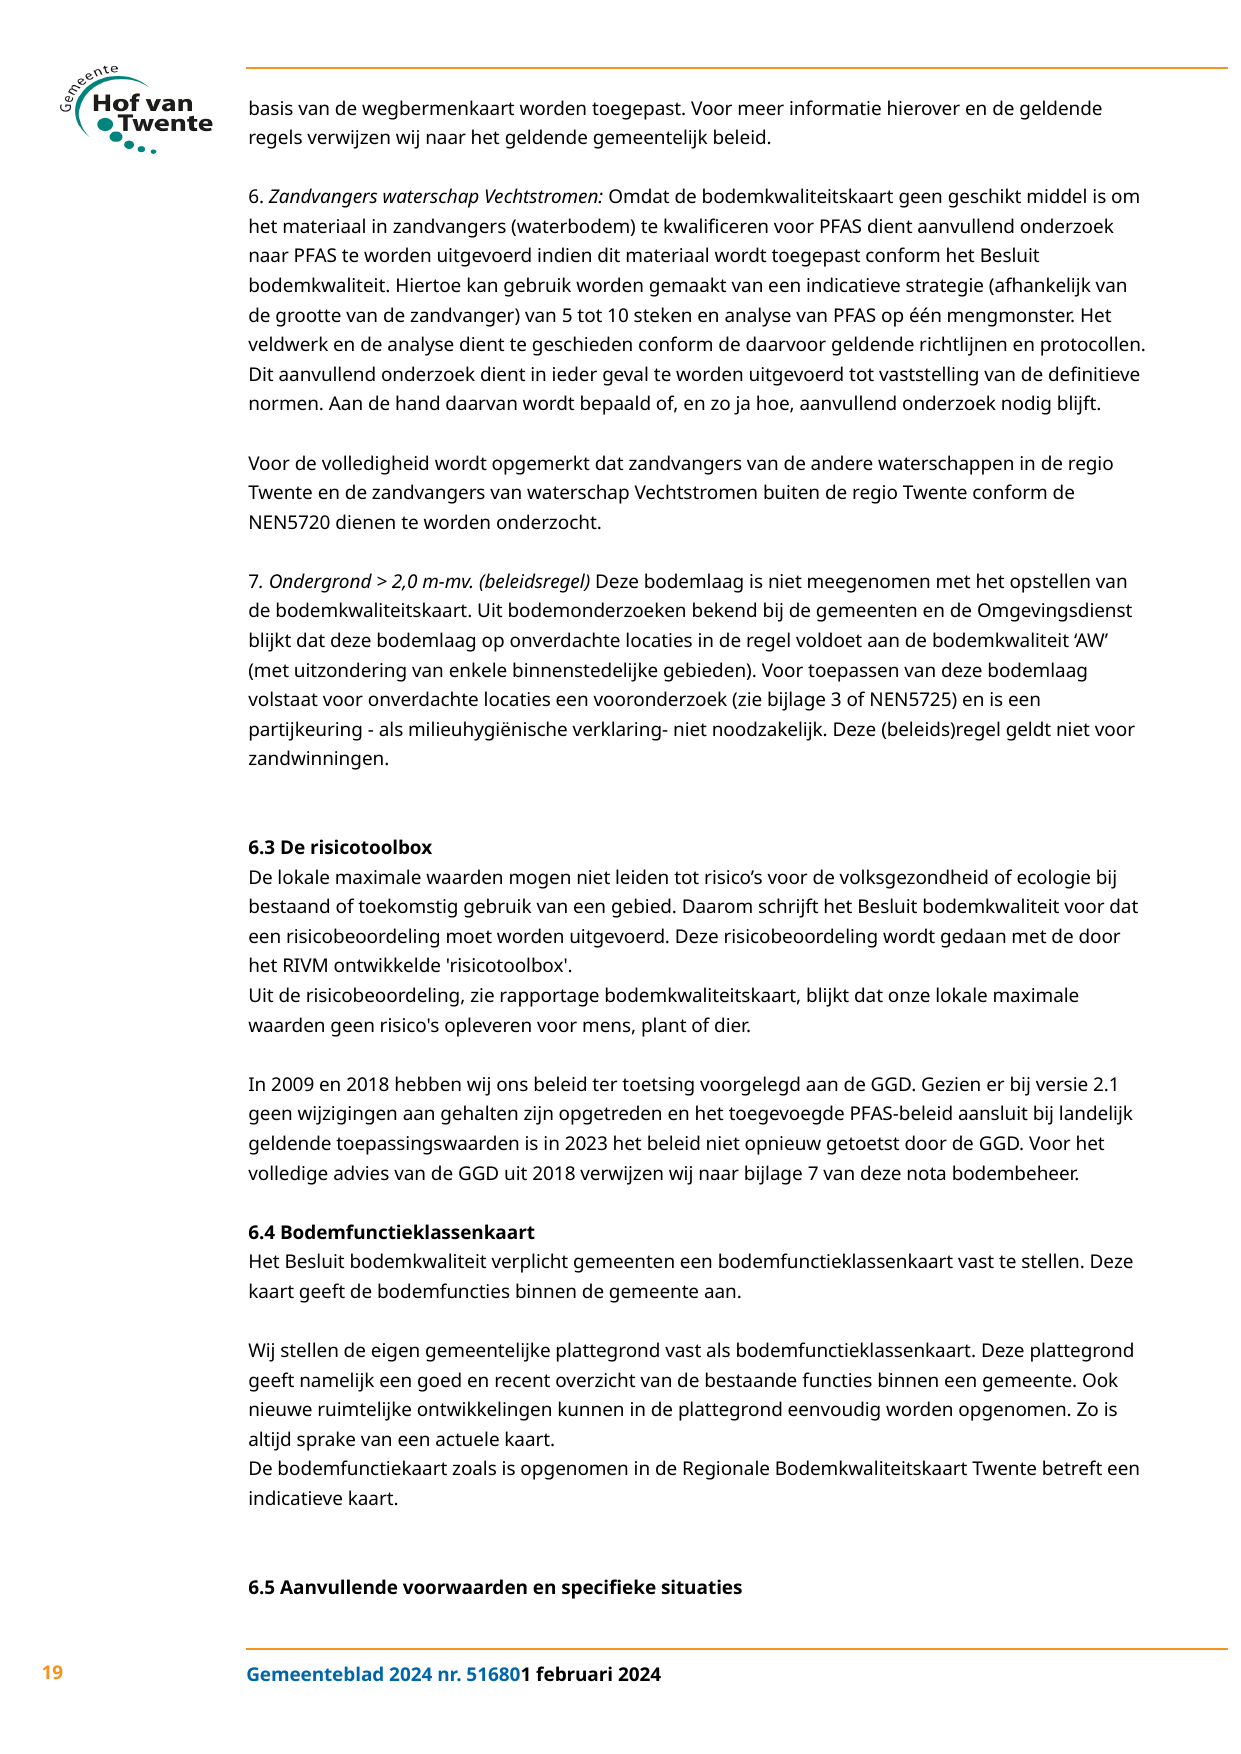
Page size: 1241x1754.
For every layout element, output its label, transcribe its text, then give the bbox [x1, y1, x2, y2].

text De lokale maximale waarden mogen niet leiden tot risico’s voor de volksgezondheid of ecologie bij bestaand of toekomstig gebruik van een gebied. Daarom schrijft het Besluit bodemkwaliteit voor dat een risicobeoordeling moet worden uitgevoerd. Deze risicobeoordeling wordt gedaan met de door het RIVM ontwikkelde 'risicotoolbox'. [248, 864, 1152, 978]
text Het Besluit bodemkwaliteit verplicht gemeenten een bodemfunctieklassenkaart vast te stellen. Deze kaart geeft de bodemfuncties binnen de gemeente aan. [248, 1248, 1152, 1304]
text 6.3 De risicotoolbox [248, 834, 1152, 860]
picture [41, 47, 231, 172]
text Voor de volledigheid wordt opgemerkt dat zandvangers van de andere waterschappen in de regio Twente en de zandvangers van waterschap Vechtstromen buiten de regio Twente conform de NEN5720 dienen te worden onderzocht. [248, 450, 1152, 535]
text 6. Zandvangers waterschap Vechtstromen: Omdat de bodemkwaliteitskaart geen geschikt middel is om het materiaal in zandvangers (waterbodem) te kwalificeren voor PFAS dient aanvullend onderzoek naar PFAS te worden uitgevoerd indien dit materiaal wordt toegepast conform het Besluit bodemkwaliteit. Hiertoe kan gebruik worden gemaakt van een indicatieve strategie (afhankelijk van de grootte van de zandvanger) van 5 tot 10 steken en analyse van PFAS op één mengmonster. Het veldwerk en de analyse dient te geschieden conform de daarvoor geldende richtlijnen en protocollen. Dit aanvullend onderzoek dient in ieder geval te worden uitgevoerd tot vaststelling van de definitieve normen. Aan de hand daarvan wordt bepaald of, en zo ja hoe, aanvullend onderzoek nodig blijft. [248, 183, 1152, 416]
text Uit de risicobeoordeling, zie rapportage bodemkwaliteitskaart, blijkt dat onze lokale maximale waarden geen risico's opleveren voor mens, plant of dier. [248, 982, 1152, 1038]
text 6.4 Bodemfunctieklassenkaart [248, 1219, 1152, 1245]
text Wij stellen de eigen gemeentelijke plattegrond vast als bodemfunctieklassenkaart. Deze plattegrond geeft namelijk een goed en recent overzicht van de bestaande functies binnen een gemeente. Ook nieuwe ruimtelijke ontwikkelingen kunnen in de plattegrond eenvoudig worden opgenomen. Zo is altijd sprake van een actuele kaart. [248, 1337, 1152, 1452]
text 6.5 Aanvullende voorwaarden en specifieke situaties [248, 1574, 1152, 1600]
text basis van de wegbermenkaart worden toegepast. Voor meer informatie hierover en de geldende regels verwijzen wij naar het geldende gemeentelijk beleid. [248, 95, 1152, 150]
text 7. Ondergrond > 2,0 m-mv. (beleidsregel) Deze bodemlaag is niet meegenomen met het opstellen van de bodemkwaliteitskaart. Uit bodemonderzoeken bekend bij de gemeenten en de Omgevingsdienst blijkt dat deze bodemlaag op onverdachte locaties in de regel voldoet aan de bodemkwaliteit ‘AW’ (met uitzondering van enkele binnenstedelijke gebieden). Voor toepassen van deze bodemlaag volstaat voor onverdachte locaties een vooronderzoek (zie bijlage 3 of NEN5725) en is een partijkeuring - als milieuhygiënische verklaring- niet noodzakelijk. Deze (beleids)regel geldt niet voor zandwinningen. [248, 568, 1152, 771]
text In 2009 en 2018 hebben wij ons beleid ter toetsing voorgelegd aan de GGD. Gezien er bij versie 2.1 geen wijzigingen aan gehalten zijn opgetreden en het toegevoegde PFAS-beleid aansluit bij landelijk geldende toepassingswaarden is in 2023 het beleid niet opnieuw getoetst door de GGD. Voor het volledige advies van de GGD uit 2018 verwijzen wij naar bijlage 7 van deze nota bodembeheer. [248, 1071, 1152, 1186]
text De bodemfunctiekaart zoals is opgenomen in de Regionale Bodemkwaliteitskaart Twente betreft een indicatieve kaart. [248, 1456, 1152, 1511]
